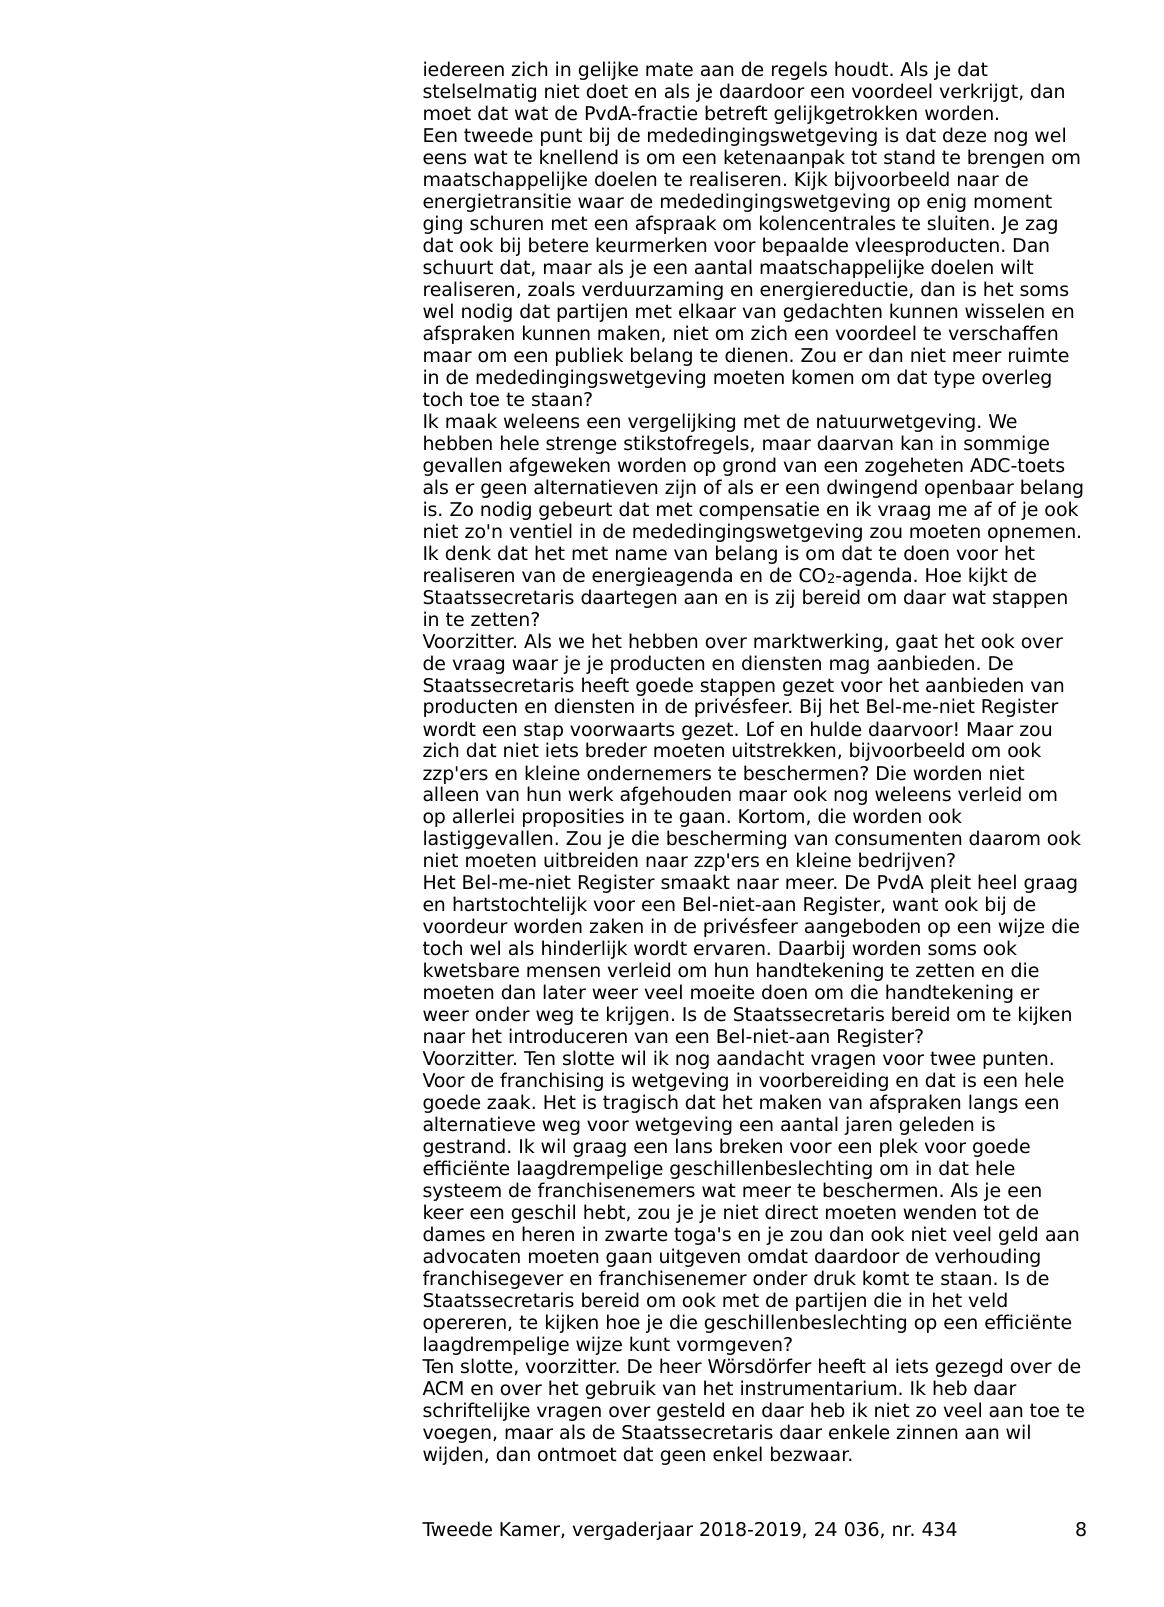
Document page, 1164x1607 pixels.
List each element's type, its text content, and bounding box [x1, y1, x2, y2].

text Het Bel-me-niet Register smaakt naar meer. De PvdA pleit heel graag en hartstochtelijk voor een Bel-niet-aan Register, want ook bij de voordeur worden zaken in de privésfeer aangeboden op een wijze die toch wel als hinderlijk wordt ervaren. Daarbij worden soms ook kwetsbare mensen verleid om hun handtekening te zetten en die moeten dan later weer veel moeite doen om die handtekening er weer onder weg te krijgen. Is de Staatssecretaris bereid om te kijken naar het introduceren van een Bel-niet-aan Register? [422, 872, 1087, 1048]
text Ik maak weleens een vergelijking met de natuurwetgeving. We hebben hele strenge stikstofregels, maar daarvan kan in sommige gevallen afgeweken worden op grond van een zogeheten ADC-toets als er geen alternatieven zijn of als er een dwingend openbaar belang is. Zo nodig gebeurt dat met compensatie en ik vraag me af of je ook niet zo'n ventiel in de mededingingswetgeving zou moeten opnemen. Ik denk dat het met name van belang is om dat te doen voor het realiseren van de energieagenda en de CO2-agenda. Hoe kijkt de Staatssecretaris daartegen aan en is zij bereid om daar wat stappen in te zetten? [422, 411, 1087, 631]
text Voorzitter. Als we het hebben over marktwerking, gaat het ook over de vraag waar je je producten en diensten mag aanbieden. De Staatssecretaris heeft goede stappen gezet voor het aanbieden van producten en diensten in de privésfeer. Bij het Bel-me-niet Register wordt een stap voorwaarts gezet. Lof en hulde daarvoor! Maar zou zich dat niet iets breder moeten uitstrekken, bijvoorbeeld om ook zzp'ers en kleine ondernemers te beschermen? Die worden niet alleen van hun werk afgehouden maar ook nog weleens verleid om op allerlei proposities in te gaan. Kortom, die worden ook lastiggevallen. Zou je die bescherming van consumenten daarom ook niet moeten uitbreiden naar zzp'ers en kleine bedrijven? [422, 631, 1087, 872]
text Een tweede punt bij de mededingingswetgeving is dat deze nog wel eens wat te knellend is om een ketenaanpak tot stand te brengen om maatschappelijke doelen te realiseren. Kijk bijvoorbeeld naar de energietransitie waar de mededingingswetgeving op enig moment ging schuren met een afspraak om kolencentrales te sluiten. Je zag dat ook bij betere keurmerken voor bepaalde vleesproducten. Dan schuurt dat, maar als je een aantal maatschappelijke doelen wilt realiseren, zoals verduurzaming en energiereductie, dan is het soms wel nodig dat partijen met elkaar van gedachten kunnen wisselen en afspraken kunnen maken, niet om zich een voordeel te verschaffen maar om een publiek belang te dienen. Zou er dan niet meer ruimte in de mededingingswetgeving moeten komen om dat type overleg toch toe te staan? [422, 125, 1087, 411]
text Ten slotte, voorzitter. De heer Wörsdörfer heeft al iets gezegd over de ACM en over het gebruik van het instrumentarium. Ik heb daar schriftelijke vragen over gesteld en daar heb ik niet zo veel aan toe te voegen, maar als de Staatssecretaris daar enkele zinnen aan wil wijden, dan ontmoet dat geen enkel bezwaar. [422, 1356, 1087, 1466]
text Voorzitter. Ten slotte wil ik nog aandacht vragen voor twee punten. Voor de franchising is wetgeving in voorbereiding en dat is een hele goede zaak. Het is tragisch dat het maken van afspraken langs een alternatieve weg voor wetgeving een aantal jaren geleden is gestrand. Ik wil graag een lans breken voor een plek voor goede efficiënte laagdrempelige geschillenbeslechting om in dat hele systeem de franchisenemers wat meer te beschermen. Als je een keer een geschil hebt, zou je je niet direct moeten wenden tot de dames en heren in zwarte toga's en je zou dan ook niet veel geld aan advocaten moeten gaan uitgeven omdat daardoor de verhouding franchisegever en franchisenemer onder druk komt te staan. Is de Staatssecretaris bereid om ook met de partijen die in het veld opereren, te kijken hoe je die geschillenbeslechting op een efficiënte laagdrempelige wijze kunt vormgeven? [422, 1048, 1087, 1356]
text iedereen zich in gelijke mate aan de regels houdt. Als je dat stelselmatig niet doet en als je daardoor een voordeel verkrijgt, dan moet dat wat de PvdA-fractie betreft gelijkgetrokken worden. [422, 59, 1087, 125]
